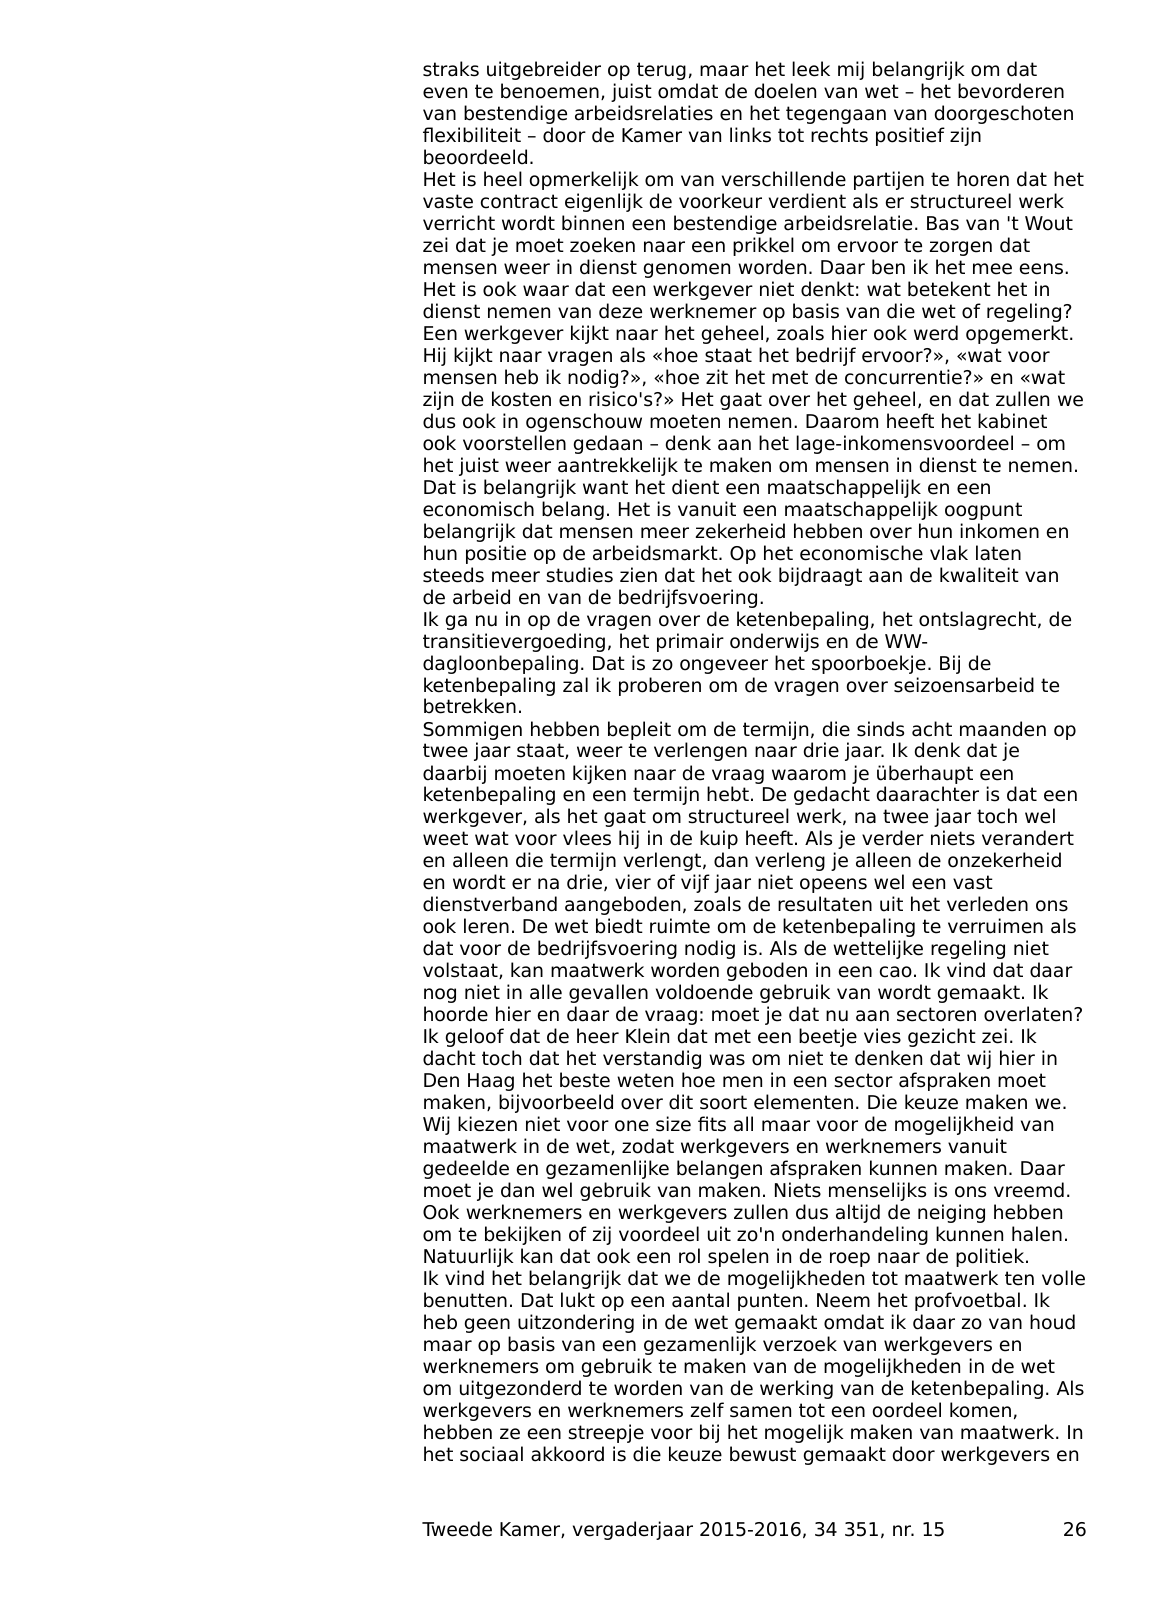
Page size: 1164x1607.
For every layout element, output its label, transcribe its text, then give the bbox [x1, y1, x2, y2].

text straks uitgebreider op terug, maar het leek mij belangrijk om dat even te benoemen, juist omdat de doelen van wet – het bevorderen van bestendige arbeidsrelaties en het tegengaan van doorgeschoten flexibiliteit – door de Kamer van links tot rechts positief zijn beoordeeld. [422, 59, 1087, 169]
text Ik ga nu in op de vragen over de ketenbepaling, het ontslagrecht, de transitievergoeding, het primair onderwijs en de WW-dagloonbepaling. Dat is zo ongeveer het spoorboekje. Bij de ketenbepaling zal ik proberen om de vragen over seizoensarbeid te betrekken. [422, 608, 1087, 718]
text Ik vind het belangrijk dat we de mogelijkheden tot maatwerk ten volle benutten. Dat lukt op een aantal punten. Neem het profvoetbal. Ik heb geen uitzondering in de wet gemaakt omdat ik daar zo van houd maar op basis van een gezamenlijk verzoek van werkgevers en werknemers om gebruik te maken van de mogelijkheden in de wet om uitgezonderd te worden van de werking van de ketenbepaling. Als werkgevers en werknemers zelf samen tot een oordeel komen, hebben ze een streepje voor bij het mogelijk maken van maatwerk. In het sociaal akkoord is die keuze bewust gemaakt door werkgevers en [422, 1268, 1087, 1466]
text Sommigen hebben bepleit om de termijn, die sinds acht maanden op twee jaar staat, weer te verlengen naar drie jaar. Ik denk dat je daarbij moeten kijken naar de vraag waarom je überhaupt een ketenbepaling en een termijn hebt. De gedacht daarachter is dat een werkgever, als het gaat om structureel werk, na twee jaar toch wel weet wat voor vlees hij in de kuip heeft. Als je verder niets verandert en alleen die termijn verlengt, dan verleng je alleen de onzekerheid en wordt er na drie, vier of vijf jaar niet opeens wel een vast dienstverband aangeboden, zoals de resultaten uit het verleden ons ook leren. De wet biedt ruimte om de ketenbepaling te verruimen als dat voor de bedrijfsvoering nodig is. Als de wettelijke regeling niet volstaat, kan maatwerk worden geboden in een cao. Ik vind dat daar nog niet in alle gevallen voldoende gebruik van wordt gemaakt. Ik hoorde hier en daar de vraag: moet je dat nu aan sectoren overlaten? Ik geloof dat de heer Klein dat met een beetje vies gezicht zei. Ik dacht toch dat het verstandig was om niet te denken dat wij hier in Den Haag het beste weten hoe men in een sector afspraken moet maken, bijvoorbeeld over dit soort elementen. Die keuze maken we. Wij kiezen niet voor one size fits all maar voor de mogelijkheid van maatwerk in de wet, zodat werkgevers en werknemers vanuit gedeelde en gezamenlijke belangen afspraken kunnen maken. Daar moet je dan wel gebruik van maken. Niets menselijks is ons vreemd. Ook werknemers en werkgevers zullen dus altijd de neiging hebben om te bekijken of zij voordeel uit zo'n onderhandeling kunnen halen. Natuurlijk kan dat ook een rol spelen in de roep naar de politiek. [422, 718, 1087, 1268]
text Het is heel opmerkelijk om van verschillende partijen te horen dat het vaste contract eigenlijk de voorkeur verdient als er structureel werk verricht wordt binnen een bestendige arbeidsrelatie. Bas van 't Wout zei dat je moet zoeken naar een prikkel om ervoor te zorgen dat mensen weer in dienst genomen worden. Daar ben ik het mee eens. Het is ook waar dat een werkgever niet denkt: wat betekent het in dienst nemen van deze werknemer op basis van die wet of regeling? Een werkgever kijkt naar het geheel, zoals hier ook werd opgemerkt. Hij kijkt naar vragen als «hoe staat het bedrijf ervoor?», «wat voor mensen heb ik nodig?», «hoe zit het met de concurrentie?» en «wat zijn de kosten en risico's?» Het gaat over het geheel, en dat zullen we dus ook in ogenschouw moeten nemen. Daarom heeft het kabinet ook voorstellen gedaan – denk aan het lage-inkomensvoordeel – om het juist weer aantrekkelijk te maken om mensen in dienst te nemen. Dat is belangrijk want het dient een maatschappelijk en een economisch belang. Het is vanuit een maatschappelijk oogpunt belangrijk dat mensen meer zekerheid hebben over hun inkomen en hun positie op de arbeidsmarkt. Op het economische vlak laten steeds meer studies zien dat het ook bijdraagt aan de kwaliteit van de arbeid en van de bedrijfsvoering. [422, 169, 1087, 608]
